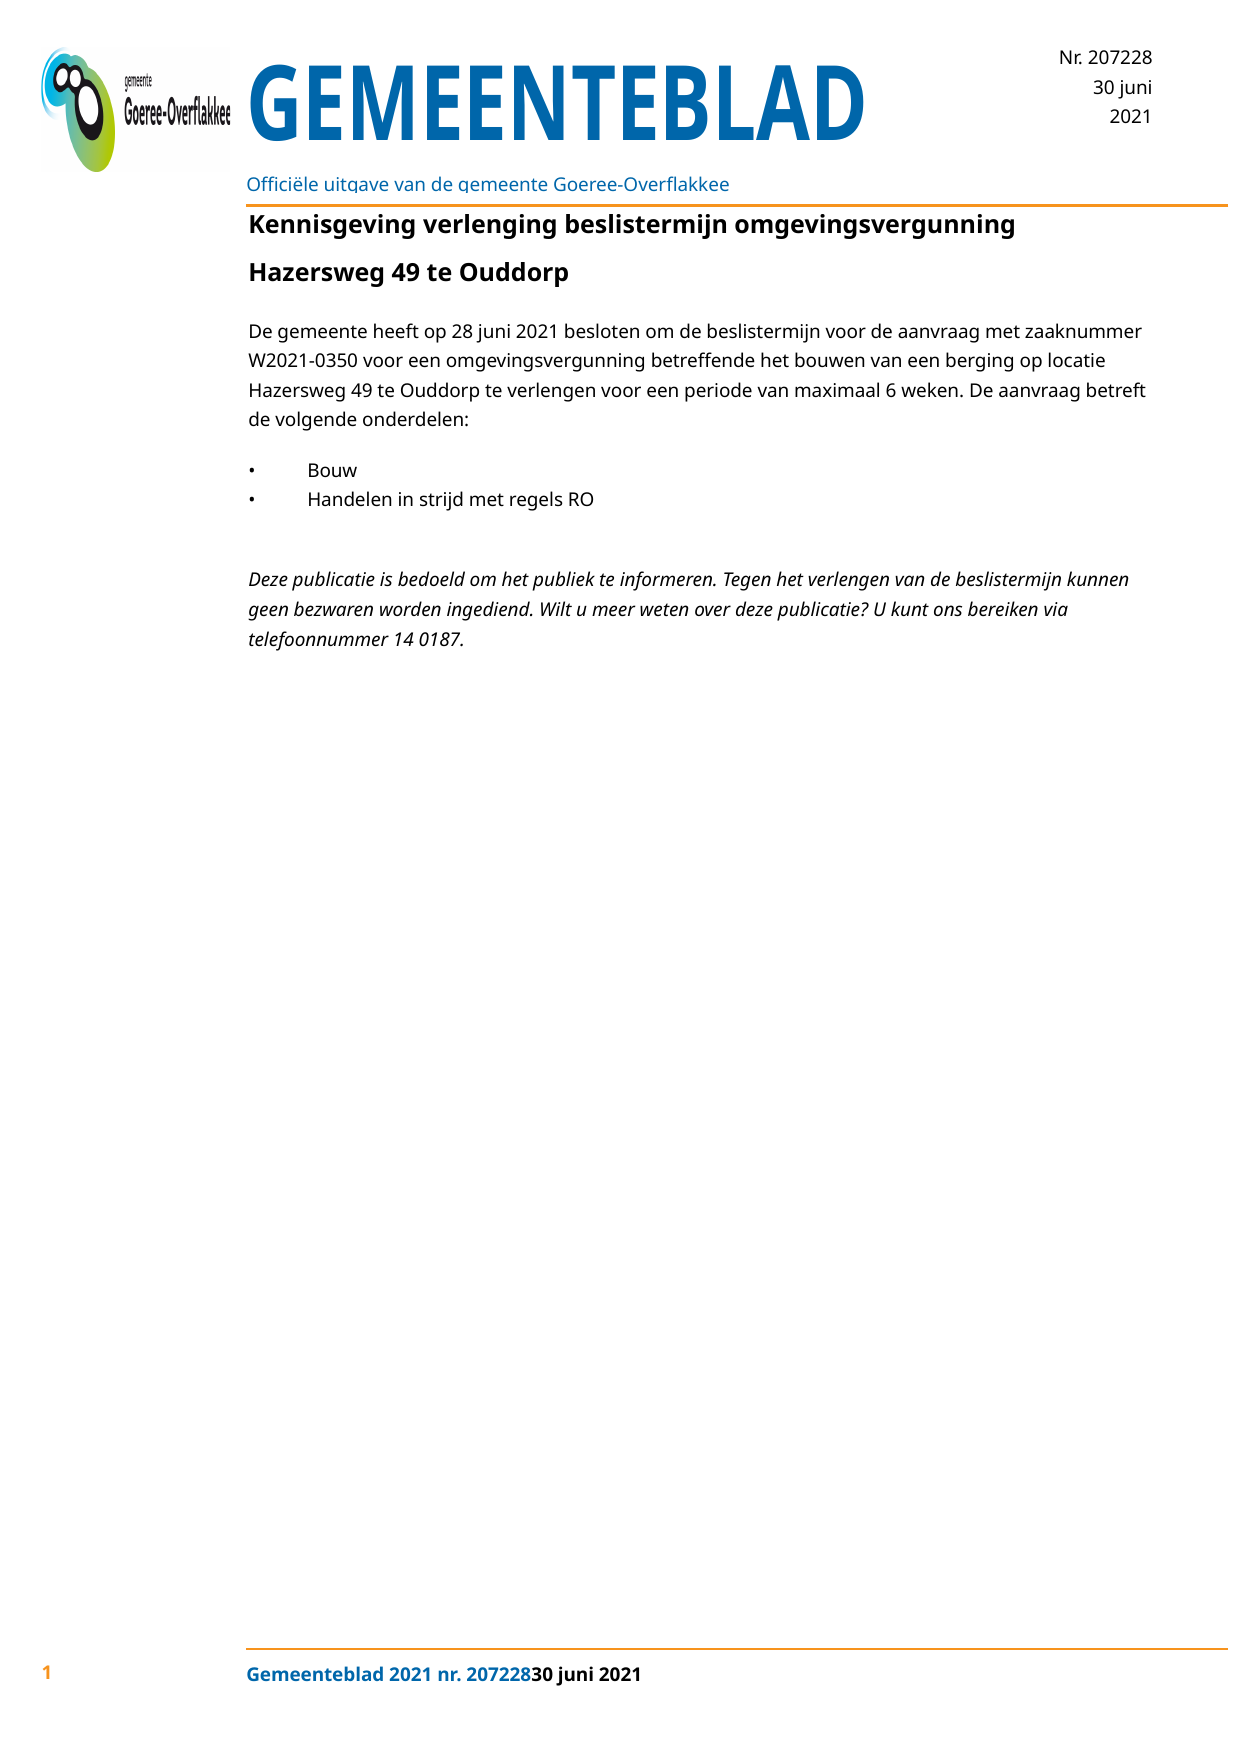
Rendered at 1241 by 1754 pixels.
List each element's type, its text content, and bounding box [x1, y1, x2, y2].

list Handelen in strijd met regels RO [248, 487, 1152, 512]
list Bouw [248, 457, 1152, 483]
picture [41, 47, 231, 172]
text Kennisgeving verlenging beslistermijn omgevingsvergunning Hazersweg 49 te Ouddorp [248, 207, 1152, 288]
text Deze publicatie is bedoeld om het publiek te informeren. Tegen het verlengen van de beslistermijn kunnen geen bezwaren worden ingediend. Wilt u meer weten over deze publicatie? U kunt ons bereiken via telefoonnummer 14 0187. [248, 567, 1152, 652]
text De gemeente heeft op 28 juni 2021 besloten om de beslistermijn voor de aanvraag met zaaknummer W2021-0350 voor een omgevingsvergunning betreffende het bouwen van een berging op locatie Hazersweg 49 te Ouddorp te verlengen voor een periode van maximaal 6 weken. De aanvraag betreft de volgende onderdelen: [248, 318, 1152, 432]
